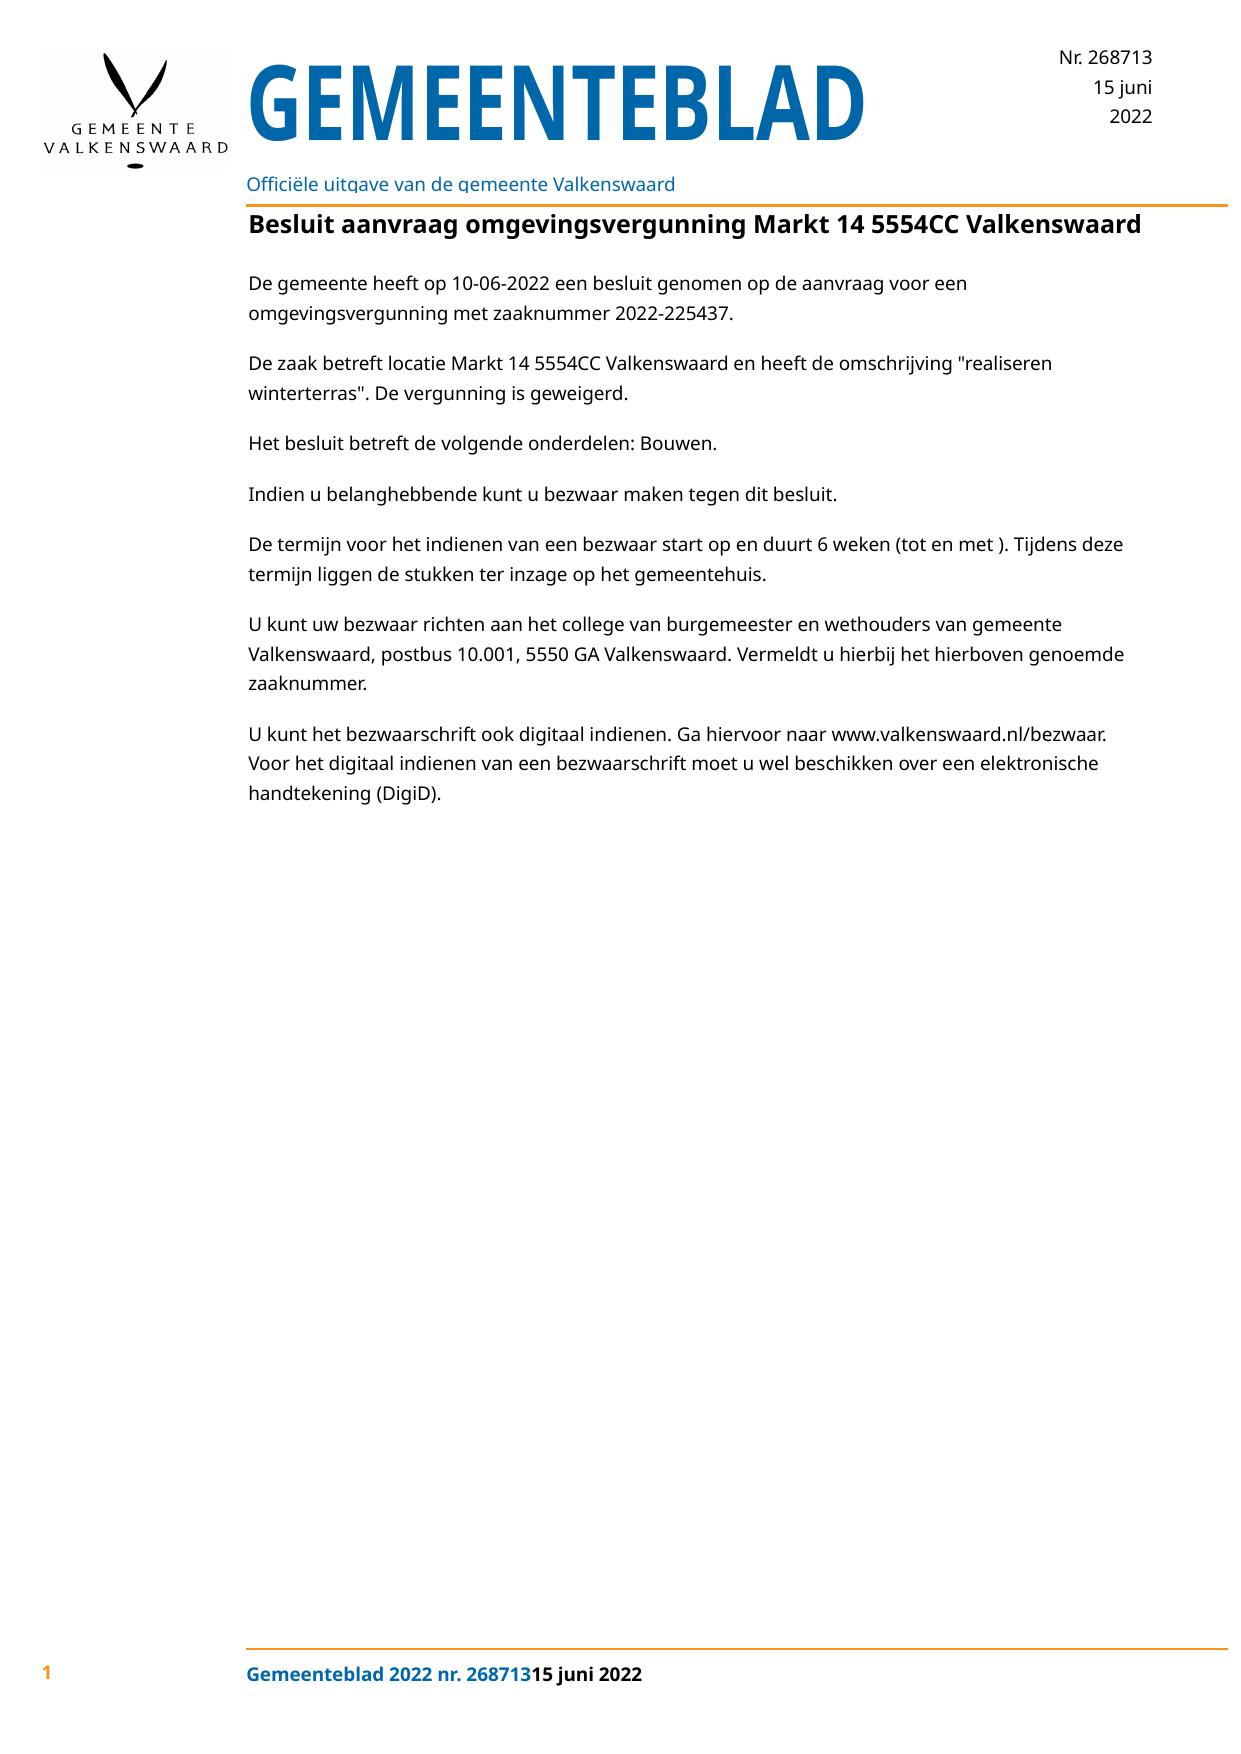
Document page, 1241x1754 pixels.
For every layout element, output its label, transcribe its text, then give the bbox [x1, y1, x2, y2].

text De termijn voor het indienen van een bezwaar start op en duurt 6 weken (tot en met ). Tijdens deze termijn liggen de stukken ter inzage op het gemeentehuis. [248, 531, 1152, 586]
text De gemeente heeft op 10-06-2022 een besluit genomen op de aanvraag voor een omgevingsvergunning met zaaknummer 2022-225437. [248, 270, 1152, 326]
text De zaak betreft locatie Markt 14 5554CC Valkenswaard en heeft de omschrijving "realiseren winterterras". De vergunning is geweigerd. [248, 350, 1152, 406]
picture [41, 47, 231, 172]
text Het besluit betreft de volgende onderdelen: Bouwen. [248, 430, 1152, 456]
text U kunt uw bezwaar richten aan het college van burgemeester en wethouders van gemeente Valkenswaard, postbus 10.001, 5550 GA Valkenswaard. Vermeldt u hierbij het hierboven genoemde zaaknummer. [248, 611, 1152, 696]
text U kunt het bezwaarschrift ook digitaal indienen. Ga hiervoor naar www.valkenswaard.nl/bezwaar. Voor het digitaal indienen van een bezwaarschrift moet u wel beschikken over een elektronische handtekening (DigiD). [248, 721, 1152, 806]
text Besluit aanvraag omgevingsvergunning Markt 14 5554CC Valkenswaard [248, 207, 1152, 241]
text Indien u belanghebbende kunt u bezwaar maken tegen dit besluit. [248, 481, 1152, 506]
